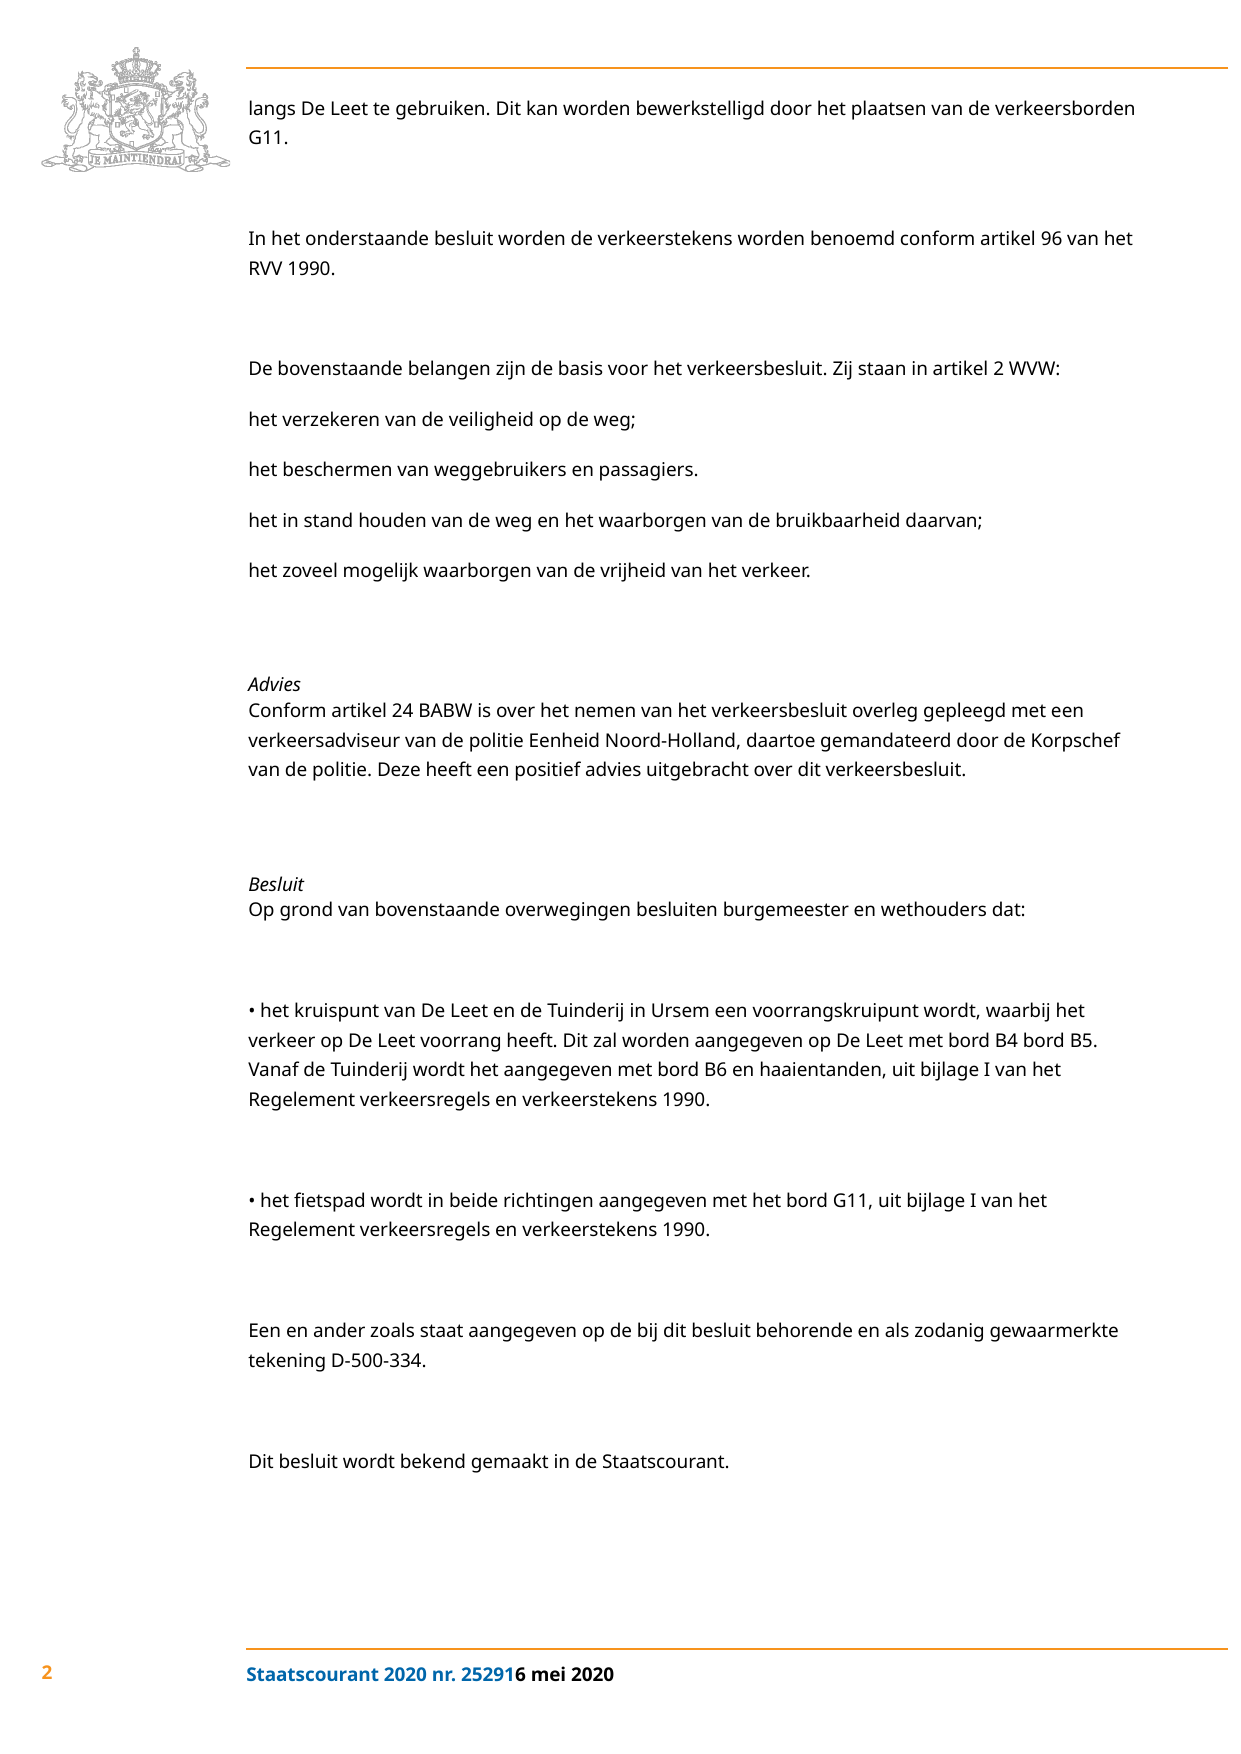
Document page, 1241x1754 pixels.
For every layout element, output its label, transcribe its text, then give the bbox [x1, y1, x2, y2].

text • het fietspad wordt in beide richtingen aangegeven met het bord G11, uit bijlage I van het Regelement verkeersregels en verkeerstekens 1990. [248, 1187, 1152, 1242]
text Een en ander zoals staat aangegeven op de bij dit besluit behorende en als zodanig gewaarmerkte tekening D-500-334. [248, 1317, 1152, 1373]
text Besluit [248, 871, 1152, 897]
text Conform artikel 24 BABW is over het nemen van het verkeersbesluit overleg gepleegd met een verkeersadviseur van de politie Eenheid Noord-Holland, daartoe gemandateerd door de Korpschef van de politie. Deze heeft een positief advies uitgebracht over dit verkeersbesluit. [248, 697, 1152, 782]
text het zoveel mogelijk waarborgen van de vrijheid van het verkeer. [248, 557, 1152, 583]
text langs De Leet te gebruiken. Dit kan worden bewerkstelligd door het plaatsen van de verkeersborden G11. [248, 95, 1152, 150]
picture [41, 47, 231, 172]
text het verzekeren van de veiligheid op de weg; [248, 406, 1152, 432]
text In het onderstaande besluit worden de verkeerstekens worden benoemd conform artikel 96 van het RVV 1990. [248, 225, 1152, 281]
text De bovenstaande belangen zijn de basis voor het verkeersbesluit. Zij staan in artikel 2 WVW: [248, 356, 1152, 381]
text het beschermen van weggebruikers en passagiers. [248, 456, 1152, 482]
text het in stand houden van de weg en het waarborgen van de bruikbaarheid daarvan; [248, 507, 1152, 533]
text Advies [248, 672, 1152, 697]
text Op grond van bovenstaande overwegingen besluiten burgemeester en wethouders dat: [248, 897, 1152, 922]
text • het kruispunt van De Leet en de Tuinderij in Ursem een voorrangskruipunt wordt, waarbij het verkeer op De Leet voorrang heeft. Dit zal worden aangegeven op De Leet met bord B4 bord B5. Vanaf de Tuinderij wordt het aangegeven met bord B6 en haaientanden, uit bijlage I van het Regelement verkeersregels en verkeerstekens 1990. [248, 997, 1152, 1112]
text Dit besluit wordt bekend gemaakt in de Staatscourant. [248, 1448, 1152, 1474]
